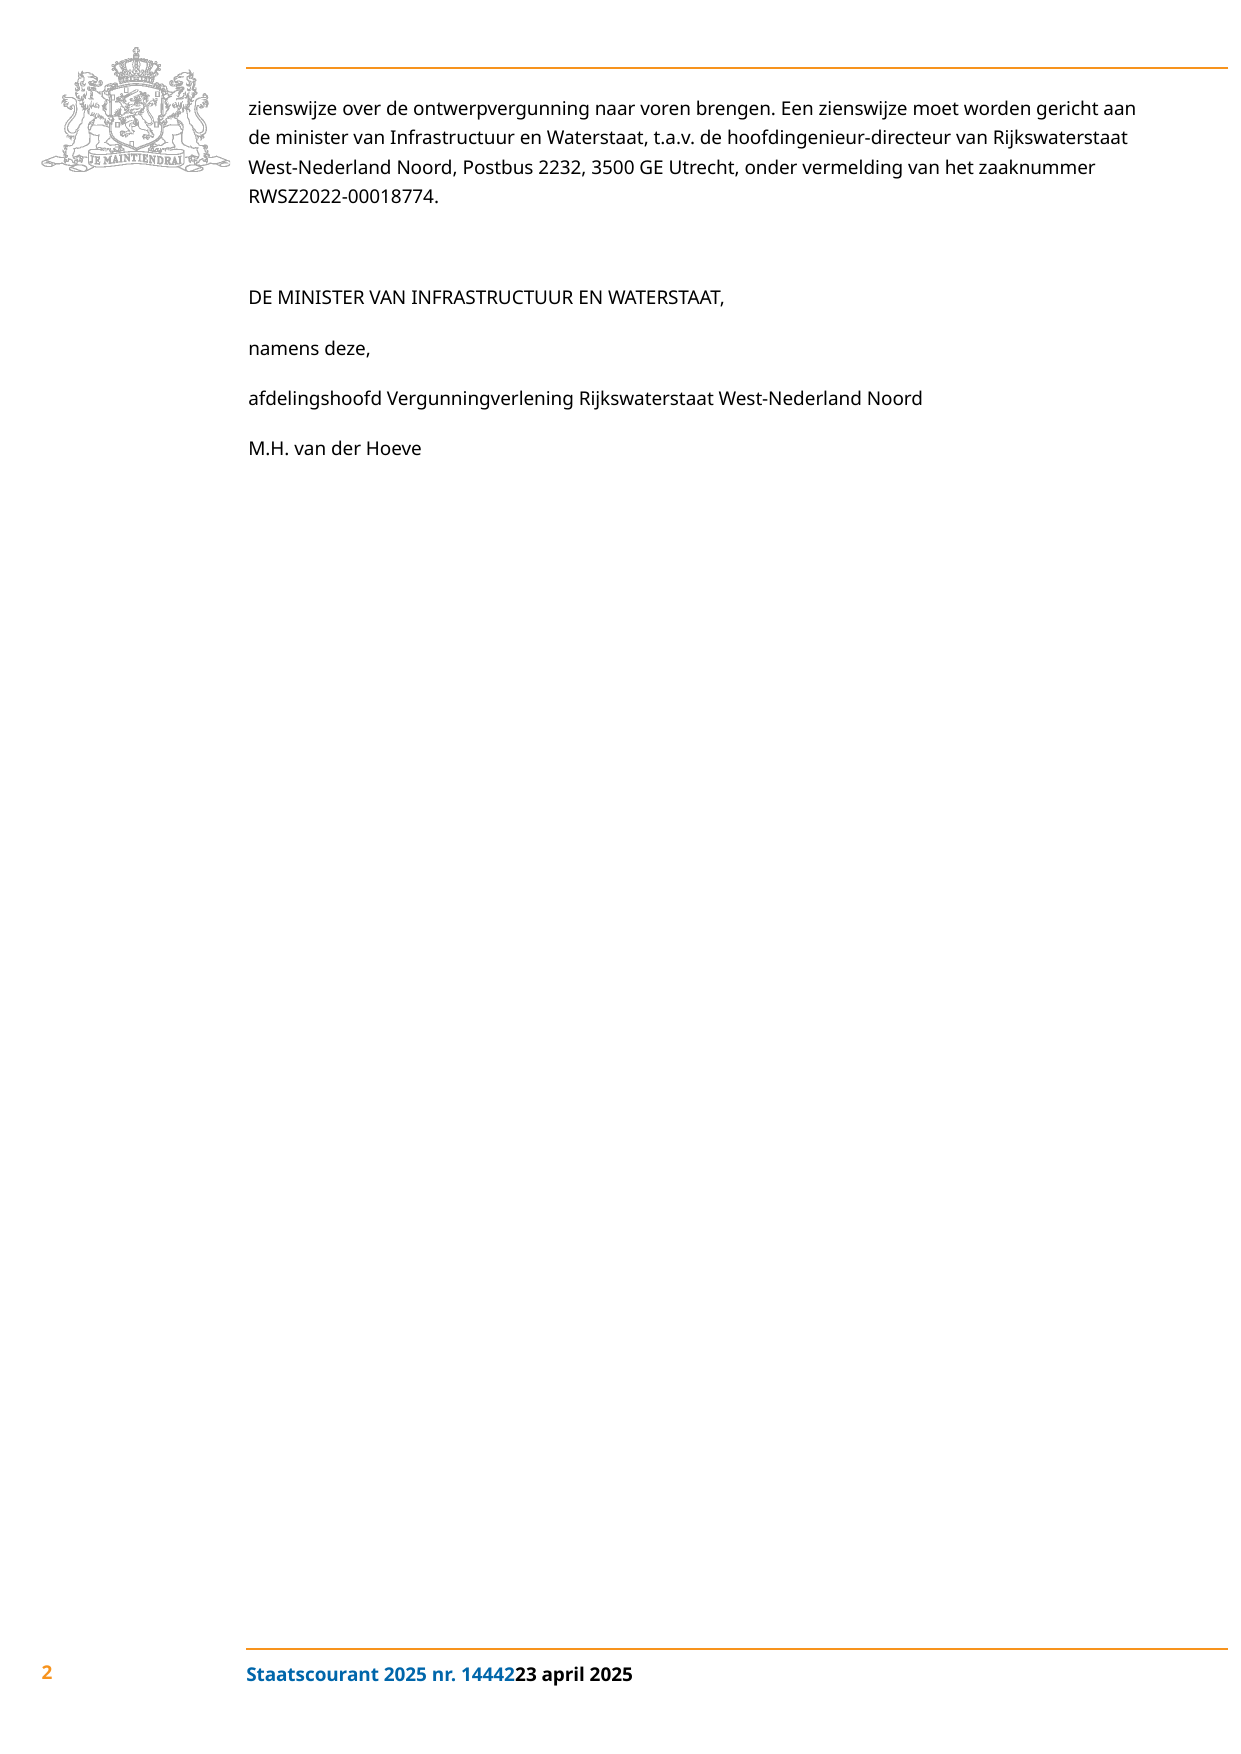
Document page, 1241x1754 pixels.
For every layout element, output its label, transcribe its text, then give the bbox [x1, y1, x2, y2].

text namens deze, [248, 335, 1152, 361]
text M.H. van der Hoeve [248, 436, 1152, 461]
picture [41, 47, 231, 172]
text DE MINISTER VAN INFRASTRUCTUUR EN WATERSTAAT, [248, 284, 1152, 310]
text afdelingshoofd Vergunningverlening Rijkswaterstaat West-Nederland Noord [248, 385, 1152, 411]
text zienswijze over de ontwerpvergunning naar voren brengen. Een zienswijze moet worden gericht aan de minister van Infrastructuur en Waterstaat, t.a.v. de hoofdingenieur-directeur van Rijkswaterstaat West-Nederland Noord, Postbus 2232, 3500 GE Utrecht, onder vermelding van het zaaknummer RWSZ2022-00018774. [248, 95, 1152, 209]
